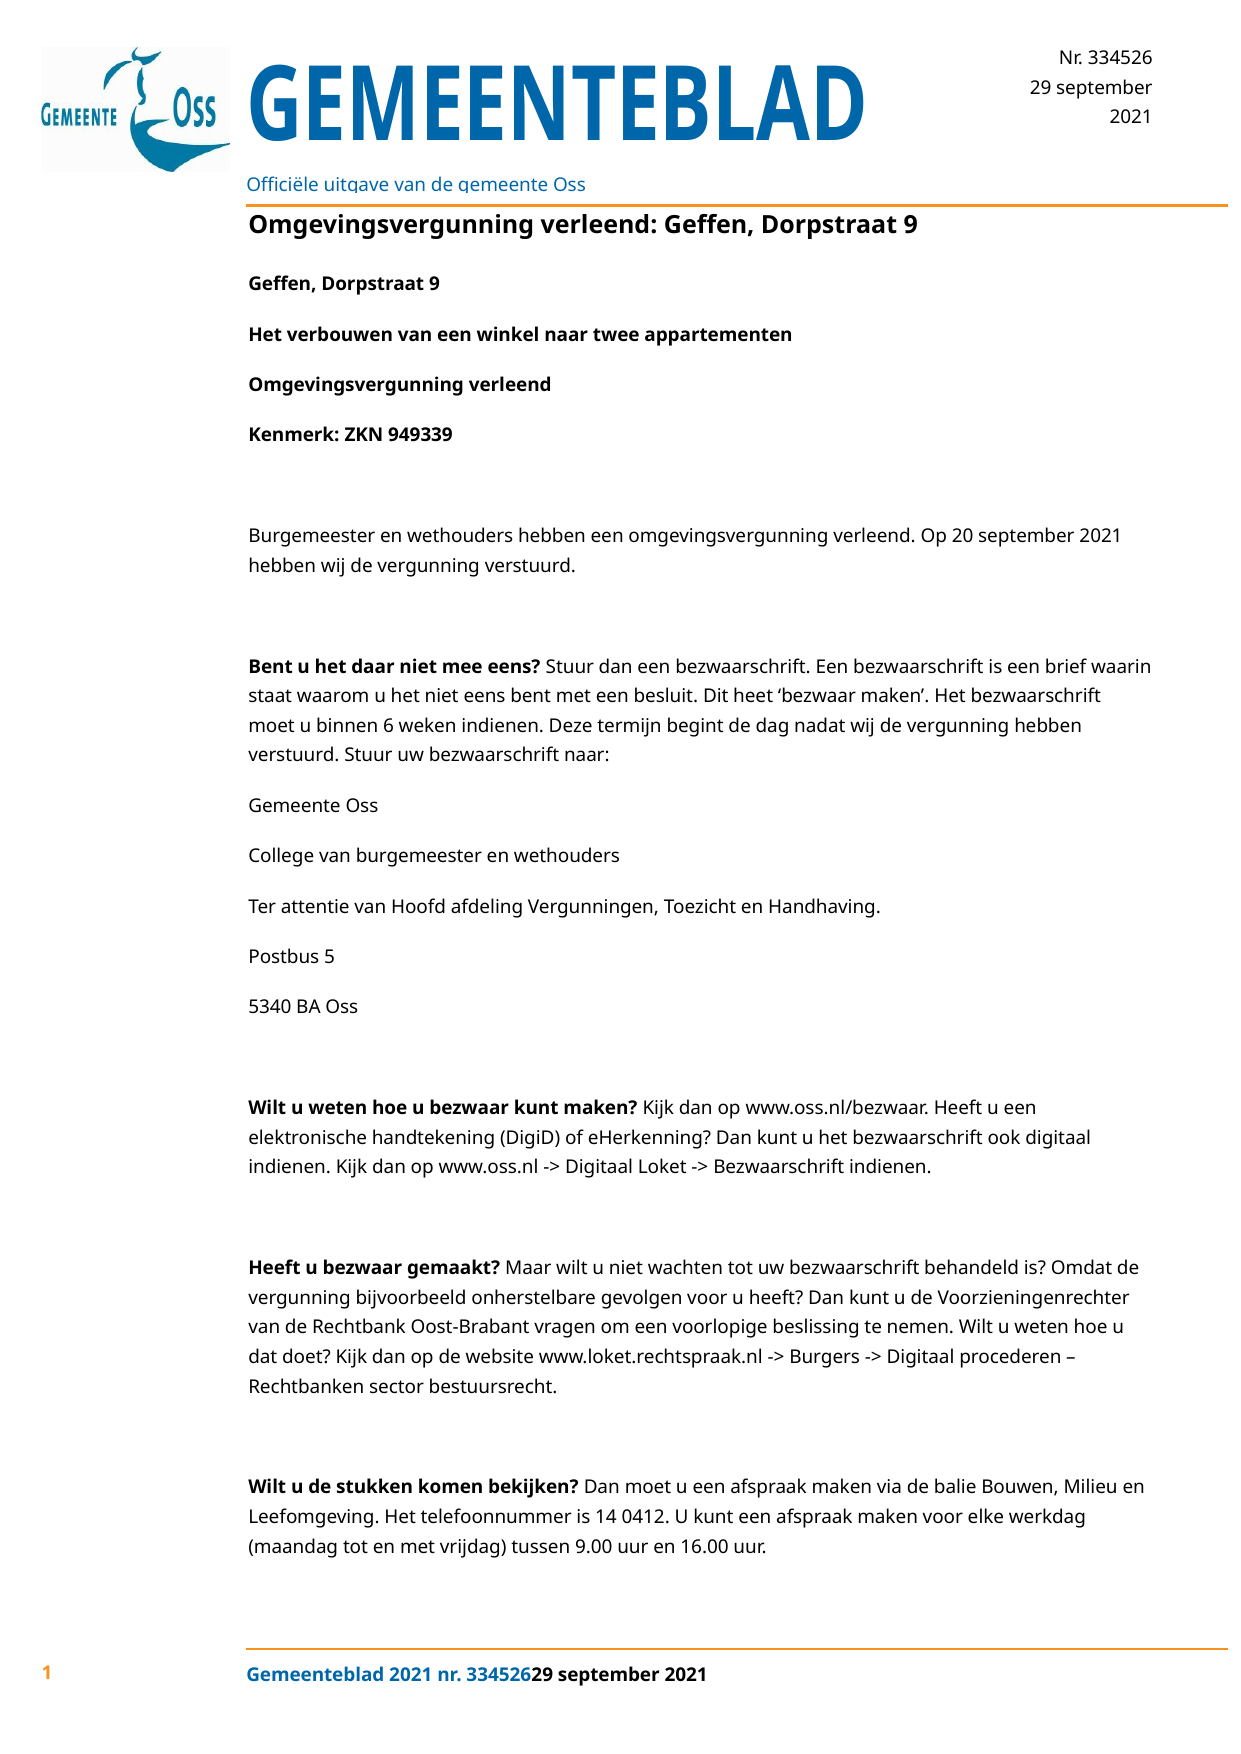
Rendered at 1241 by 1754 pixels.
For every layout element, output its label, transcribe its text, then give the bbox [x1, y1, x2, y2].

text Wilt u weten hoe u bezwaar kunt maken? Kijk dan op www.oss.nl/bezwaar. Heeft u een elektronische handtekening (DigiD) of eHerkenning? Dan kunt u het bezwaarschrift ook digitaal indienen. Kijk dan op www.oss.nl -> Digitaal Loket -> Bezwaarschrift indienen. [248, 1094, 1152, 1179]
text Wilt u de stukken komen bekijken? Dan moet u een afspraak maken via de balie Bouwen, Milieu en Leefomgeving. Het telefoonnummer is 14 0412. U kunt een afspraak maken voor elke werkdag (maandag tot en met vrijdag) tussen 9.00 uur en 16.00 uur. [248, 1474, 1152, 1558]
text Ter attentie van Hoofd afdeling Vergunningen, Toezicht en Handhaving. [248, 893, 1152, 918]
text Heeft u bezwaar gemaakt? Maar wilt u niet wachten tot uw bezwaarschrift behandeld is? Omdat de vergunning bijvoorbeeld onherstelbare gevolgen voor u heeft? Dan kunt u de Voorzieningenrechter van de Rechtbank Oost-Brabant vragen om een voorlopige beslissing te nemen. Wilt u weten hoe u dat doet? Kijk dan op de website www.loket.rechtspraak.nl -> Burgers -> Digitaal procederen – Rechtbanken sector bestuursrecht. [248, 1254, 1152, 1398]
picture [41, 47, 231, 172]
text Omgevingsvergunning verleend [248, 371, 1152, 397]
text Postbus 5 [248, 943, 1152, 969]
text Gemeente Oss [248, 792, 1152, 818]
text Kenmerk: ZKN 949339 [248, 422, 1152, 447]
text College van burgemeester en wethouders [248, 842, 1152, 868]
text Het verbouwen van een winkel naar twee appartementen [248, 321, 1152, 346]
text Bent u het daar niet mee eens? Stuur dan een bezwaarschrift. Een bezwaarschrift is een brief waarin staat waarom u het niet eens bent met een besluit. Dit heet ‘bezwaar maken’. Het bezwaarschrift moet u binnen 6 weken indienen. Deze termijn begint de dag nadat wij de vergunning hebben verstuurd. Stuur uw bezwaarschrift naar: [248, 653, 1152, 767]
text 5340 BA Oss [248, 994, 1152, 1019]
text Geffen, Dorpstraat 9 [248, 270, 1152, 296]
text Burgemeester en wethouders hebben een omgevingsvergunning verleend. Op 20 september 2021 hebben wij de vergunning verstuurd. [248, 522, 1152, 578]
text Omgevingsvergunning verleend: Geffen, Dorpstraat 9 [248, 207, 1152, 241]
